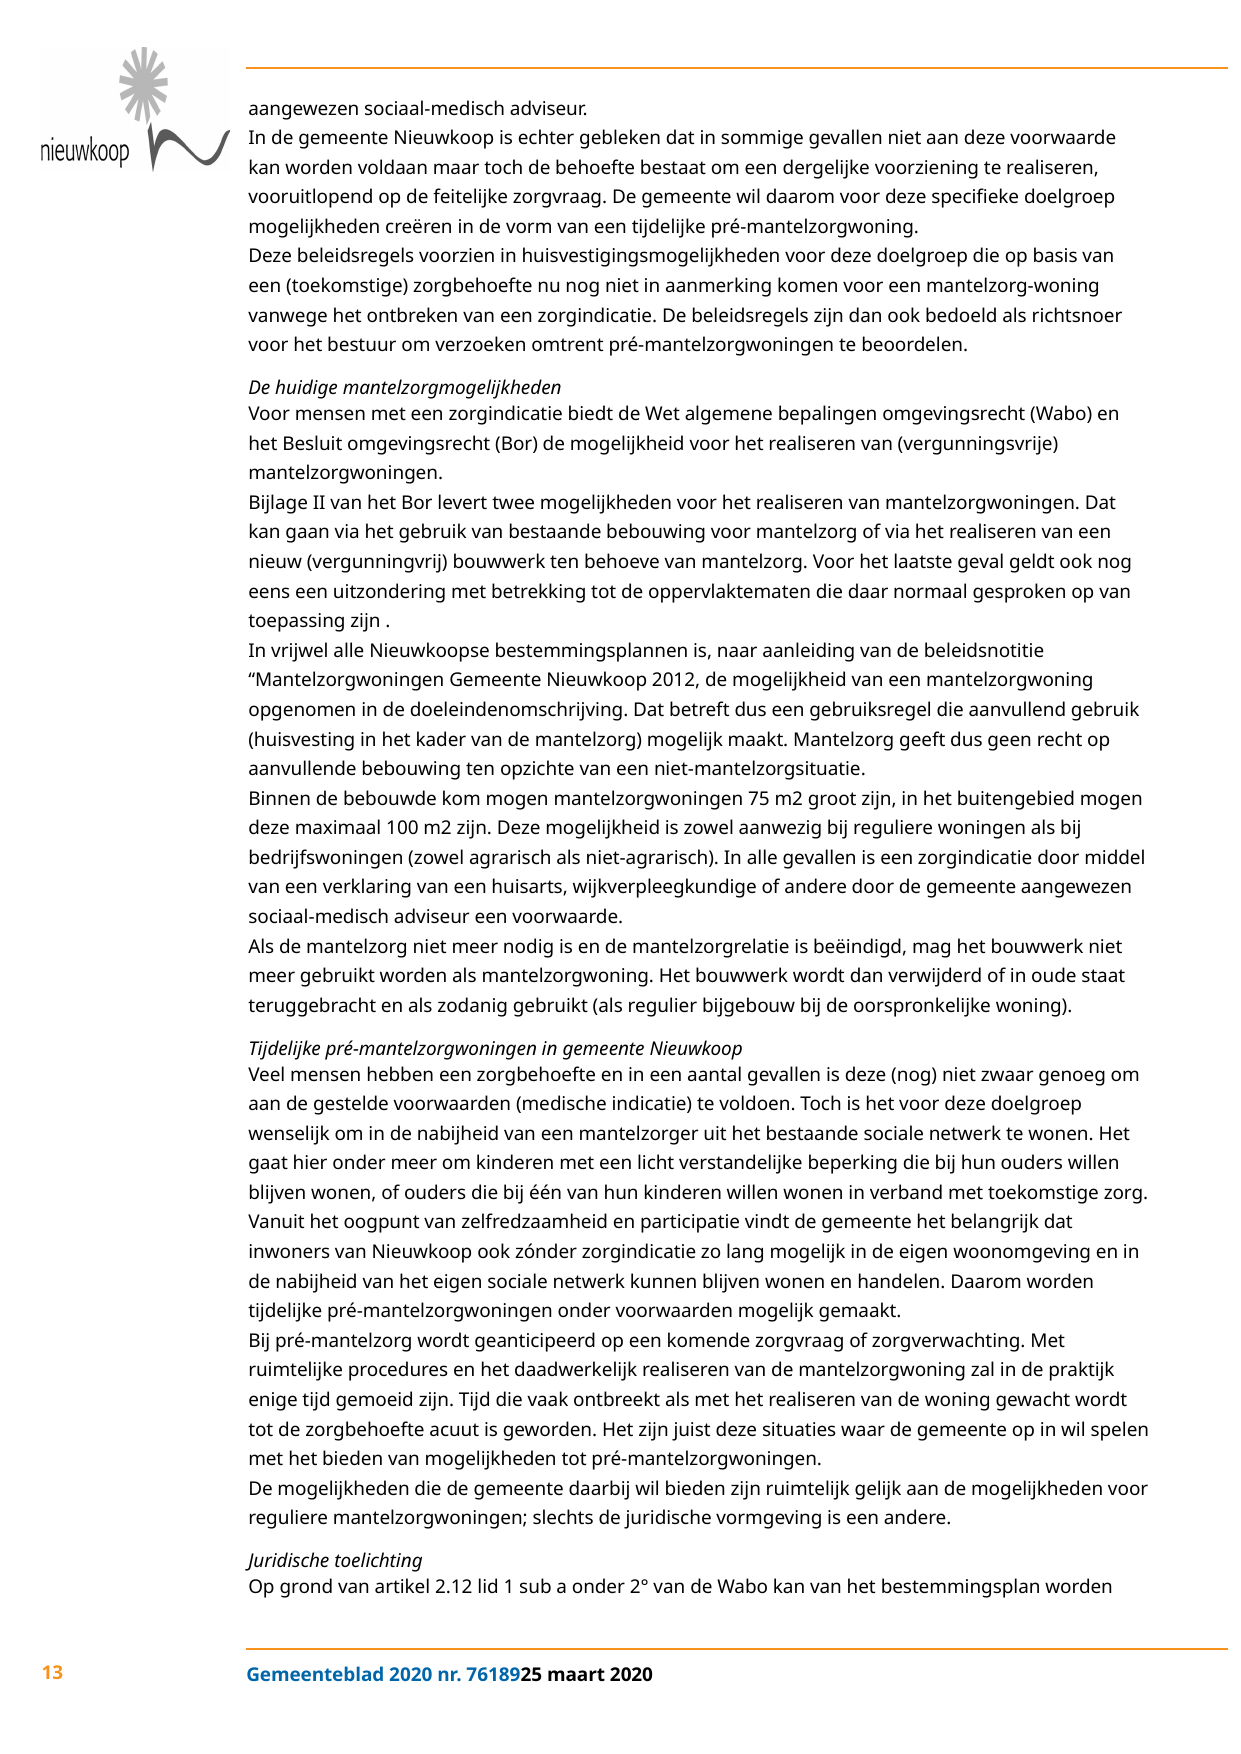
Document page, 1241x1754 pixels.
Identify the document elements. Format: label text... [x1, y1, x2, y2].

text Op grond van artikel 2.12 lid 1 sub a onder 2° van de Wabo kan van het bestemmingsplan worden [248, 1573, 1152, 1599]
text Voor mensen met een zorgindicatie biedt de Wet algemene bepalingen omgevingsrecht (Wabo) en het Besluit omgevingsrecht (Bor) de mogelijkheid voor het realiseren van (vergunningsvrije) mantelzorgwoningen. [248, 400, 1152, 485]
text In de gemeente Nieuwkoop is echter gebleken dat in sommige gevallen niet aan deze voorwaarde kan worden voldaan maar toch de behoefte bestaat om een dergelijke voorziening te realiseren, vooruitlopend op de feitelijke zorgvraag. De gemeente wil daarom voor deze specifieke doelgroep mogelijkheden creëren in de vorm van een tijdelijke pré-mantelzorgwoning. [248, 124, 1152, 239]
text Als de mantelzorg niet meer nodig is en de mantelzorgrelatie is beëindigd, mag het bouwwerk niet meer gebruikt worden als mantelzorgwoning. Het bouwwerk wordt dan verwijderd of in oude staat teruggebracht en als zodanig gebruikt (als regulier bijgebouw bij de oorspronkelijke woning). [248, 933, 1152, 1018]
text Bijlage II van het Bor levert twee mogelijkheden voor het realiseren van mantelzorgwoningen. Dat kan gaan via het gebruik van bestaande bebouwing voor mantelzorg of via het realiseren van een nieuw (vergunningvrij) bouwwerk ten behoeve van mantelzorg. Voor het laatste geval geldt ook nog eens een uitzondering met betrekking tot de oppervlaktematen die daar normaal gesproken op van toepassing zijn . [248, 489, 1152, 633]
text Veel mensen hebben een zorgbehoefte en in een aantal gevallen is deze (nog) niet zwaar genoeg om aan de gestelde voorwaarden (medische indicatie) te voldoen. Toch is het voor deze doelgroep wenselijk om in de nabijheid van een mantelzorger uit het bestaande sociale netwerk te wonen. Het gaat hier onder meer om kinderen met een licht verstandelijke beperking die bij hun ouders willen blijven wonen, of ouders die bij één van hun kinderen willen wonen in verband met toekomstige zorg. [248, 1061, 1152, 1205]
text De mogelijkheden die de gemeente daarbij wil bieden zijn ruimtelijk gelijk aan de mogelijkheden voor reguliere mantelzorgwoningen; slechts de juridische vormgeving is een andere. [248, 1475, 1152, 1530]
text Tijdelijke pré-mantelzorgwoningen in gemeente Nieuwkoop [248, 1035, 1152, 1061]
text Binnen de bebouwde kom mogen mantelzorgwoningen 75 m2 groot zijn, in het buitengebied mogen deze maximaal 100 m2 zijn. Deze mogelijkheid is zowel aanwezig bij reguliere woningen als bij bedrijfswoningen (zowel agrarisch als niet-agrarisch). In alle gevallen is een zorgindicatie door middel van een verklaring van een huisarts, wijkverpleegkundige of andere door de gemeente aangewezen sociaal-medisch adviseur een voorwaarde. [248, 785, 1152, 929]
picture [41, 47, 231, 172]
text In vrijwel alle Nieuwkoopse bestemmingsplannen is, naar aanleiding van de beleidsnotitie “Mantelzorgwoningen Gemeente Nieuwkoop 2012, de mogelijkheid van een mantelzorgwoning opgenomen in de doeleindenomschrijving. Dat betreft dus een gebruiksregel die aanvullend gebruik (huisvesting in het kader van de mantelzorg) mogelijk maakt. Mantelzorg geeft dus geen recht op aanvullende bebouwing ten opzichte van een niet-mantelzorgsituatie. [248, 637, 1152, 781]
text Juridische toelichting [248, 1548, 1152, 1573]
text Deze beleidsregels voorzien in huisvestigingsmogelijkheden voor deze doelgroep die op basis van een (toekomstige) zorgbehoefte nu nog niet in aanmerking komen voor een mantelzorg-woning vanwege het ontbreken van een zorgindicatie. De beleidsregels zijn dan ook bedoeld als richtsnoer voor het bestuur om verzoeken omtrent pré-mantelzorgwoningen te beoordelen. [248, 243, 1152, 357]
text aangewezen sociaal-medisch adviseur. [248, 95, 1152, 121]
text Vanuit het oogpunt van zelfredzaamheid en participatie vindt de gemeente het belangrijk dat inwoners van Nieuwkoop ook zónder zorgindicatie zo lang mogelijk in de eigen woonomgeving en in de nabijheid van het eigen sociale netwerk kunnen blijven wonen en handelen. Daarom worden tijdelijke pré-mantelzorgwoningen onder voorwaarden mogelijk gemaakt. [248, 1209, 1152, 1323]
text De huidige mantelzorgmogelijkheden [248, 374, 1152, 400]
text Bij pré-mantelzorg wordt geanticipeerd op een komende zorgvraag of zorgverwachting. Met ruimtelijke procedures en het daadwerkelijk realiseren van de mantelzorgwoning zal in de praktijk enige tijd gemoeid zijn. Tijd die vaak ontbreekt als met het realiseren van de woning gewacht wordt tot de zorgbehoefte acuut is geworden. Het zijn juist deze situaties waar de gemeente op in wil spelen met het bieden van mogelijkheden tot pré-mantelzorgwoningen. [248, 1327, 1152, 1471]
